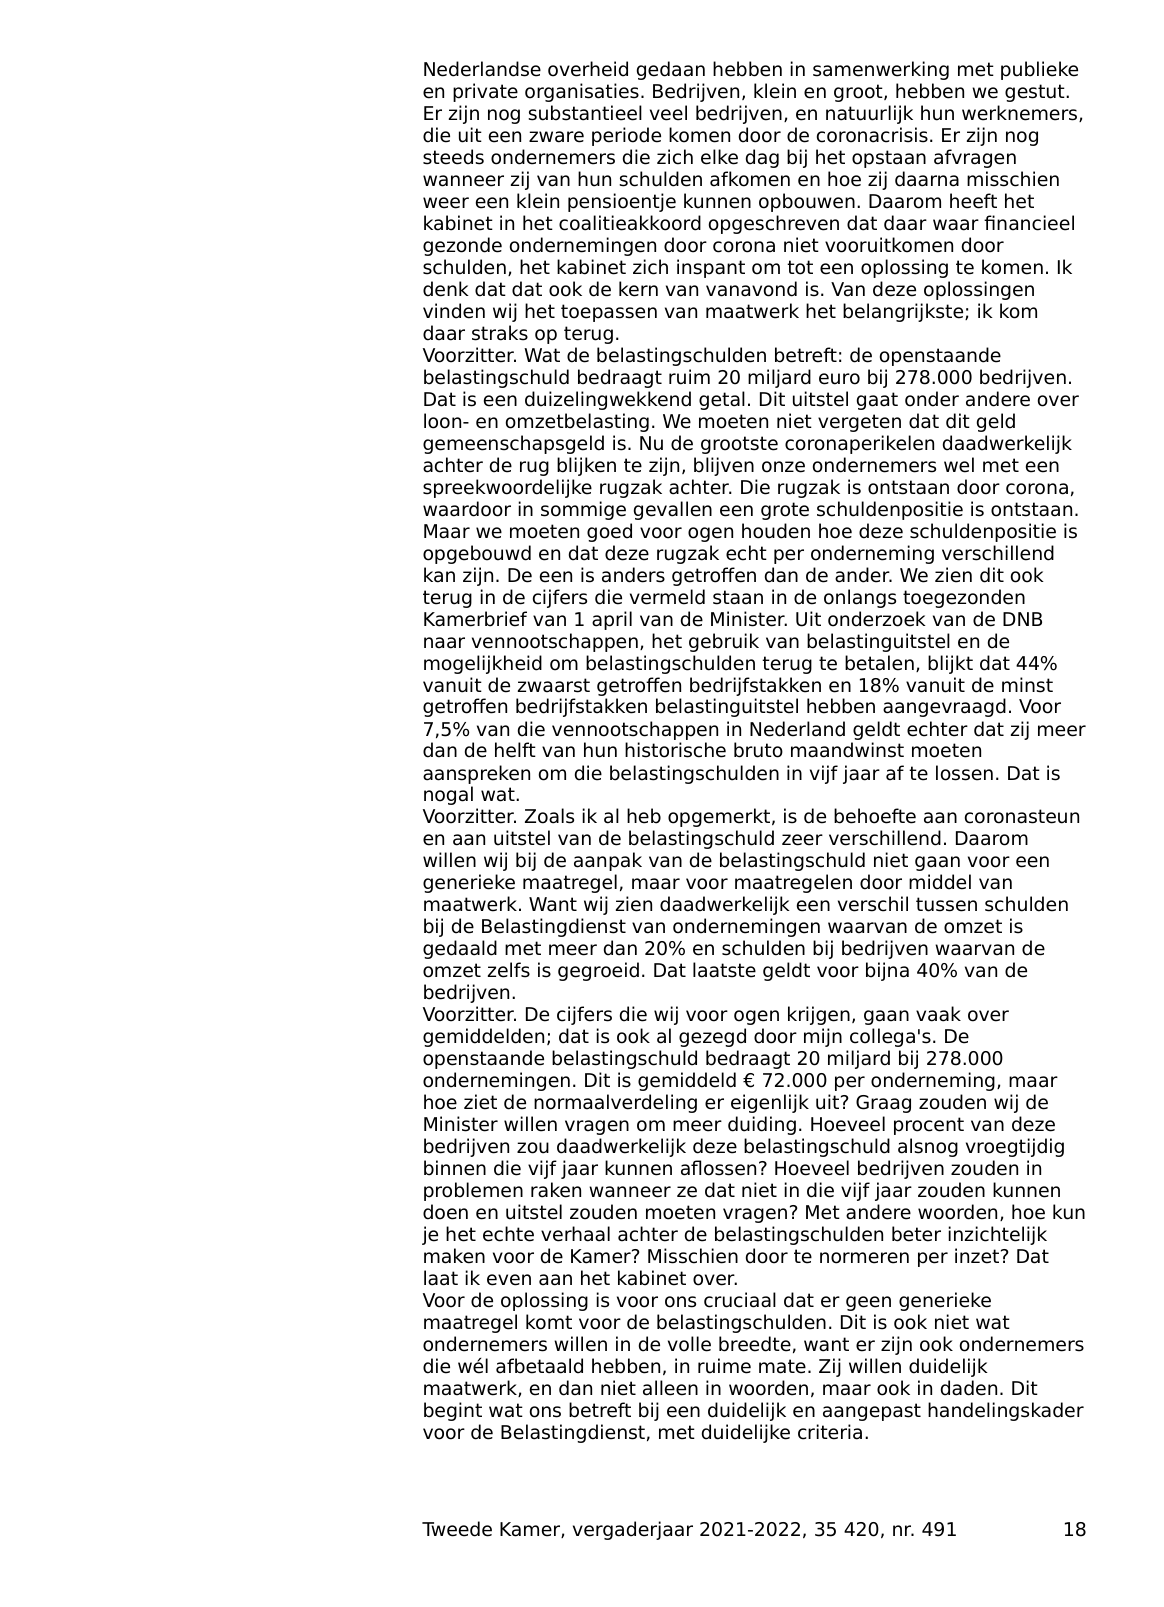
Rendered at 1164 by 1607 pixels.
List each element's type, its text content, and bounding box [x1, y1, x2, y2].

text Voorzitter. De cijfers die wij voor ogen krijgen, gaan vaak over gemiddelden; dat is ook al gezegd door mijn collega's. De openstaande belastingschuld bedraagt 20 miljard bij 278.000 ondernemingen. Dit is gemiddeld € 72.000 per onderneming, maar hoe ziet de normaalverdeling er eigenlijk uit? Graag zouden wij de Minister willen vragen om meer duiding. Hoeveel procent van deze bedrijven zou daadwerkelijk deze belastingschuld alsnog vroegtijdig binnen die vijf jaar kunnen aflossen? Hoeveel bedrijven zouden in problemen raken wanneer ze dat niet in die vijf jaar zouden kunnen doen en uitstel zouden moeten vragen? Met andere woorden, hoe kun je het echte verhaal achter de belastingschulden beter inzichtelijk maken voor de Kamer? Misschien door te normeren per inzet? Dat laat ik even aan het kabinet over. [422, 1004, 1087, 1290]
text Nederlandse overheid gedaan hebben in samenwerking met publieke en private organisaties. Bedrijven, klein en groot, hebben we gestut. Er zijn nog substantieel veel bedrijven, en natuurlijk hun werknemers, die uit een zware periode komen door de coronacrisis. Er zijn nog steeds ondernemers die zich elke dag bij het opstaan afvragen wanneer zij van hun schulden afkomen en hoe zij daarna misschien weer een klein pensioentje kunnen opbouwen. Daarom heeft het kabinet in het coalitieakkoord opgeschreven dat daar waar financieel gezonde ondernemingen door corona niet vooruitkomen door schulden, het kabinet zich inspant om tot een oplossing te komen. Ik denk dat dat ook de kern van vanavond is. Van deze oplossingen vinden wij het toepassen van maatwerk het belangrijkste; ik kom daar straks op terug. [422, 59, 1087, 345]
text Voor de oplossing is voor ons cruciaal dat er geen generieke maatregel komt voor de belastingschulden. Dit is ook niet wat ondernemers willen in de volle breedte, want er zijn ook ondernemers die wél afbetaald hebben, in ruime mate. Zij willen duidelijk maatwerk, en dan niet alleen in woorden, maar ook in daden. Dit begint wat ons betreft bij een duidelijk en aangepast handelingskader voor de Belastingdienst, met duidelijke criteria. [422, 1290, 1087, 1444]
text Voorzitter. Zoals ik al heb opgemerkt, is de behoefte aan coronasteun en aan uitstel van de belastingschuld zeer verschillend. Daarom willen wij bij de aanpak van de belastingschuld niet gaan voor een generieke maatregel, maar voor maatregelen door middel van maatwerk. Want wij zien daadwerkelijk een verschil tussen schulden bij de Belastingdienst van ondernemingen waarvan de omzet is gedaald met meer dan 20% en schulden bij bedrijven waarvan de omzet zelfs is gegroeid. Dat laatste geldt voor bijna 40% van de bedrijven. [422, 806, 1087, 1004]
text Voorzitter. Wat de belastingschulden betreft: de openstaande belastingschuld bedraagt ruim 20 miljard euro bij 278.000 bedrijven. Dat is een duizelingwekkend getal. Dit uitstel gaat onder andere over loon- en omzetbelasting. We moeten niet vergeten dat dit geld gemeenschapsgeld is. Nu de grootste coronaperikelen daadwerkelijk achter de rug blijken te zijn, blijven onze ondernemers wel met een spreekwoordelijke rugzak achter. Die rugzak is ontstaan door corona, waardoor in sommige gevallen een grote schuldenpositie is ontstaan. Maar we moeten goed voor ogen houden hoe deze schuldenpositie is opgebouwd en dat deze rugzak echt per onderneming verschillend kan zijn. De een is anders getroffen dan de ander. We zien dit ook terug in de cijfers die vermeld staan in de onlangs toegezonden Kamerbrief van 1 april van de Minister. Uit onderzoek van de DNB naar vennootschappen, het gebruik van belastinguitstel en de mogelijkheid om belastingschulden terug te betalen, blijkt dat 44% vanuit de zwaarst getroffen bedrijfstakken en 18% vanuit de minst getroffen bedrijfstakken belastinguitstel hebben aangevraagd. Voor 7,5% van die vennootschappen in Nederland geldt echter dat zij meer dan de helft van hun historische bruto maandwinst moeten aanspreken om die belastingschulden in vijf jaar af te lossen. Dat is nogal wat. [422, 345, 1087, 806]
